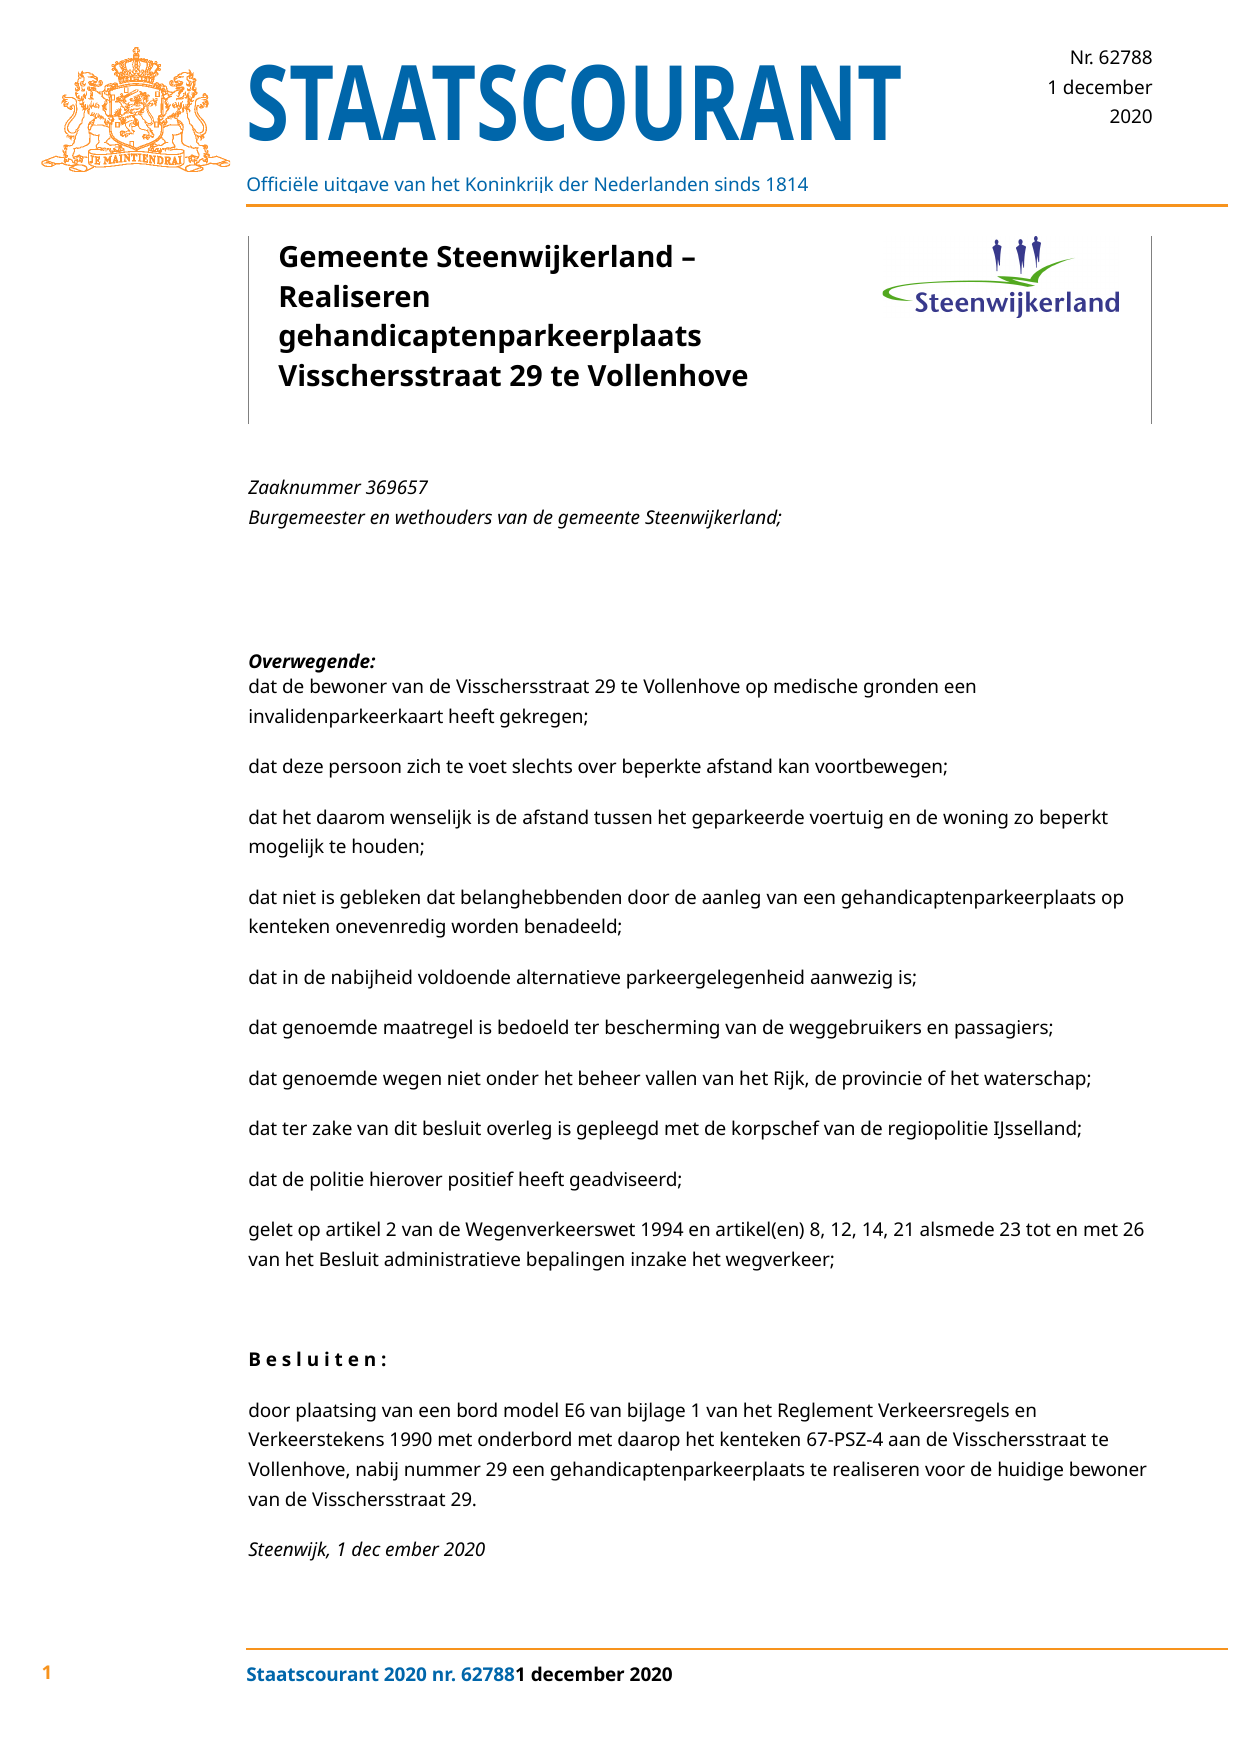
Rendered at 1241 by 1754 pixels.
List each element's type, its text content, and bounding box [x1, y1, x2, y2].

table_header [850, 236, 1151, 424]
text Zaaknummer 369657 [248, 474, 1152, 500]
text dat genoemde maatregel is bedoeld ter bescherming van de weggebruikers en passagiers; [248, 1014, 1152, 1040]
text dat het daarom wenselijk is de afstand tussen het geparkeerde voertuig en de woning zo beperkt mogelijk te houden; [248, 804, 1152, 859]
text dat genoemde wegen niet onder het beheer vallen van het Rijk, de provincie of het waterschap; [248, 1065, 1152, 1091]
table_header Gemeente Steenwijkerland – Realiseren gehandicaptenparkeerplaats Visschersstraat 29 te Vollenhove [249, 236, 850, 424]
text dat de bewoner van de Visschersstraat 29 te Vollenhove op medische gronden een invalidenparkeerkaart heeft gekregen; [248, 674, 1152, 729]
picture [41, 47, 231, 172]
text dat deze persoon zich te voet slechts over beperkte afstand kan voortbewegen; [248, 754, 1152, 779]
text door plaatsing van een bord model E6 van bijlage 1 van het Reglement Verkeersregels en Verkeerstekens 1990 met onderbord met daarop het kenteken 67-PSZ-4 aan de Visschersstraat te Vollenhove, nabij nummer 29 een gehandicaptenparkeerplaats te realiseren voor de huidige bewoner van de Visschersstraat 29. [248, 1397, 1152, 1511]
text Steenwijk, 1 dec ember 2020 [248, 1536, 1152, 1562]
text Burgemeester en wethouders van de gemeente Steenwijkerland; [248, 504, 1152, 530]
text Overwegende: [248, 648, 1152, 674]
text dat niet is gebleken dat belanghebbenden door de aanleg van een gehandicaptenparkeerplaats op kenteken onevenredig worden benadeeld; [248, 884, 1152, 939]
text dat in de nabijheid voldoende alternatieve parkeergelegenheid aanwezig is; [248, 964, 1152, 990]
picture [882, 236, 1119, 318]
text dat de politie hierover positief heeft geadviseerd; [248, 1166, 1152, 1191]
text B e s l u i t e n : [248, 1347, 1152, 1372]
text gelet op artikel 2 van de Wegenverkeerswet 1994 en artikel(en) 8, 12, 14, 21 alsmede 23 tot en met 26 van het Besluit administratieve bepalingen inzake het wegverkeer; [248, 1216, 1152, 1271]
text dat ter zake van dit besluit overleg is gepleegd met de korpschef van de regiopolitie IJsselland; [248, 1115, 1152, 1141]
